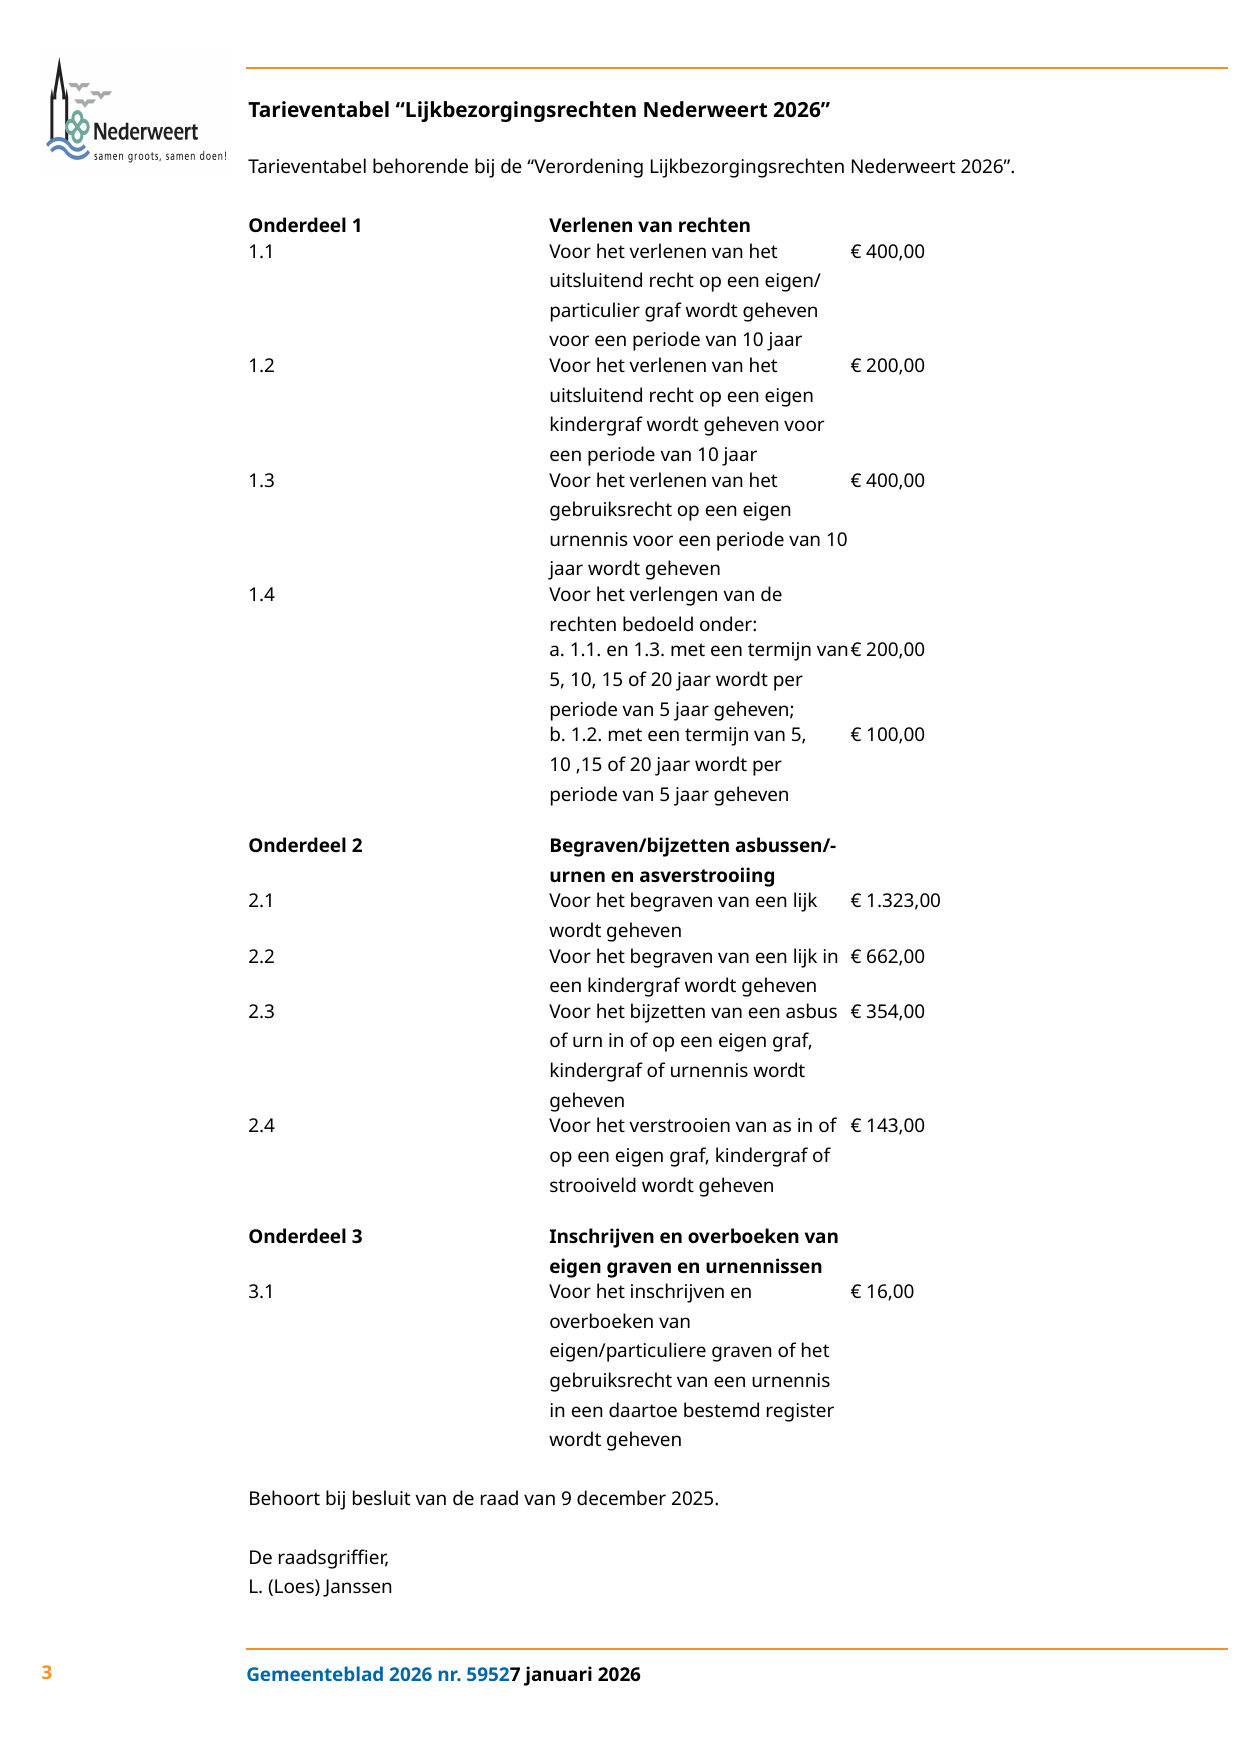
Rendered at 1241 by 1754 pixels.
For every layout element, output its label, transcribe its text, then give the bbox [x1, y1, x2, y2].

table_header Verlenen van rechten [549, 212, 850, 238]
table_cell 3.1 [248, 1279, 549, 1452]
table_cell 1.2 [248, 353, 549, 467]
table_cell Voor het verlenen van het uitsluitend recht op een eigen/ particulier graf wordt geheven voor een periode van 10 jaar [549, 238, 850, 352]
table_cell [248, 637, 549, 722]
table_cell [549, 1198, 850, 1223]
table_cell [248, 1198, 549, 1223]
table_cell [850, 806, 1152, 832]
table_cell 1.3 [248, 467, 549, 581]
table_cell Begraven/bijzetten asbussen/-urnen en asverstrooiing [549, 832, 850, 887]
table_cell a. 1.1. en 1.3. met een termijn van 5, 10, 15 of 20 jaar wordt per periode van 5 jaar geheven; [549, 637, 850, 722]
table_cell Voor het bijzetten van een asbus of urn in of op een eigen graf, kindergraf of urnennis wordt geheven [549, 998, 850, 1113]
table_cell Voor het inschrijven en overboeken van eigen/particuliere graven of het gebruiksrecht van een urnennis in een daartoe bestemd register wordt geheven [549, 1279, 850, 1452]
table_cell 2.2 [248, 943, 549, 998]
table_cell € 200,00 [850, 353, 1152, 467]
table_cell Onderdeel 2 [248, 832, 549, 887]
table_cell € 400,00 [850, 467, 1152, 581]
table_cell € 200,00 [850, 637, 1152, 722]
table_cell [850, 1198, 1152, 1223]
table_header [850, 212, 1152, 238]
table_cell Voor het begraven van een lijk in een kindergraf wordt geheven [549, 943, 850, 998]
table_cell Inschrijven en overboeken van eigen graven en urnennissen [549, 1223, 850, 1278]
table_cell € 100,00 [850, 722, 1152, 806]
picture [41, 47, 231, 172]
table_cell Voor het begraven van een lijk wordt geheven [549, 888, 850, 943]
table_cell € 400,00 [850, 238, 1152, 352]
table_cell € 1.323,00 [850, 888, 1152, 943]
table_cell € 143,00 [850, 1113, 1152, 1197]
table_cell [549, 806, 850, 832]
table_cell 1.1 [248, 238, 549, 352]
text Tarieventabel behorende bij de “Verordening Lijkbezorgingsrechten Nederweert 2026”. [248, 153, 1152, 179]
table_cell Voor het verlenen van het uitsluitend recht op een eigen kindergraf wordt geheven voor een periode van 10 jaar [549, 353, 850, 467]
text Tarieventabel “Lijkbezorgingsrechten Nederweert 2026” [248, 95, 1152, 123]
table_cell Voor het verlengen van de rechten bedoeld onder: [549, 581, 850, 637]
table_cell [850, 832, 1152, 887]
table_cell [850, 1223, 1152, 1278]
text Behoort bij besluit van de raad van 9 december 2025. [248, 1485, 1152, 1511]
table_header Onderdeel 1 [248, 212, 549, 238]
table_cell [850, 581, 1152, 637]
table_cell [248, 722, 549, 806]
table_cell b. 1.2. met een termijn van 5, 10 ,15 of 20 jaar wordt per periode van 5 jaar geheven [549, 722, 850, 806]
table_cell 2.1 [248, 888, 549, 943]
table_cell 1.4 [248, 581, 549, 637]
table_cell [248, 806, 549, 832]
table_cell € 354,00 [850, 998, 1152, 1113]
table_cell Voor het verlenen van het gebruiksrecht op een eigen urnennis voor een periode van 10 jaar wordt geheven [549, 467, 850, 581]
table_cell Onderdeel 3 [248, 1223, 549, 1278]
table_cell 2.4 [248, 1113, 549, 1197]
table_cell € 662,00 [850, 943, 1152, 998]
table_cell 2.3 [248, 998, 549, 1113]
table_cell Voor het verstrooien van as in of op een eigen graf, kindergraf of strooiveld wordt geheven [549, 1113, 850, 1197]
text De raadsgriffier, [248, 1544, 1152, 1570]
table_cell € 16,00 [850, 1279, 1152, 1452]
text L. (Loes) Janssen [248, 1574, 1152, 1599]
